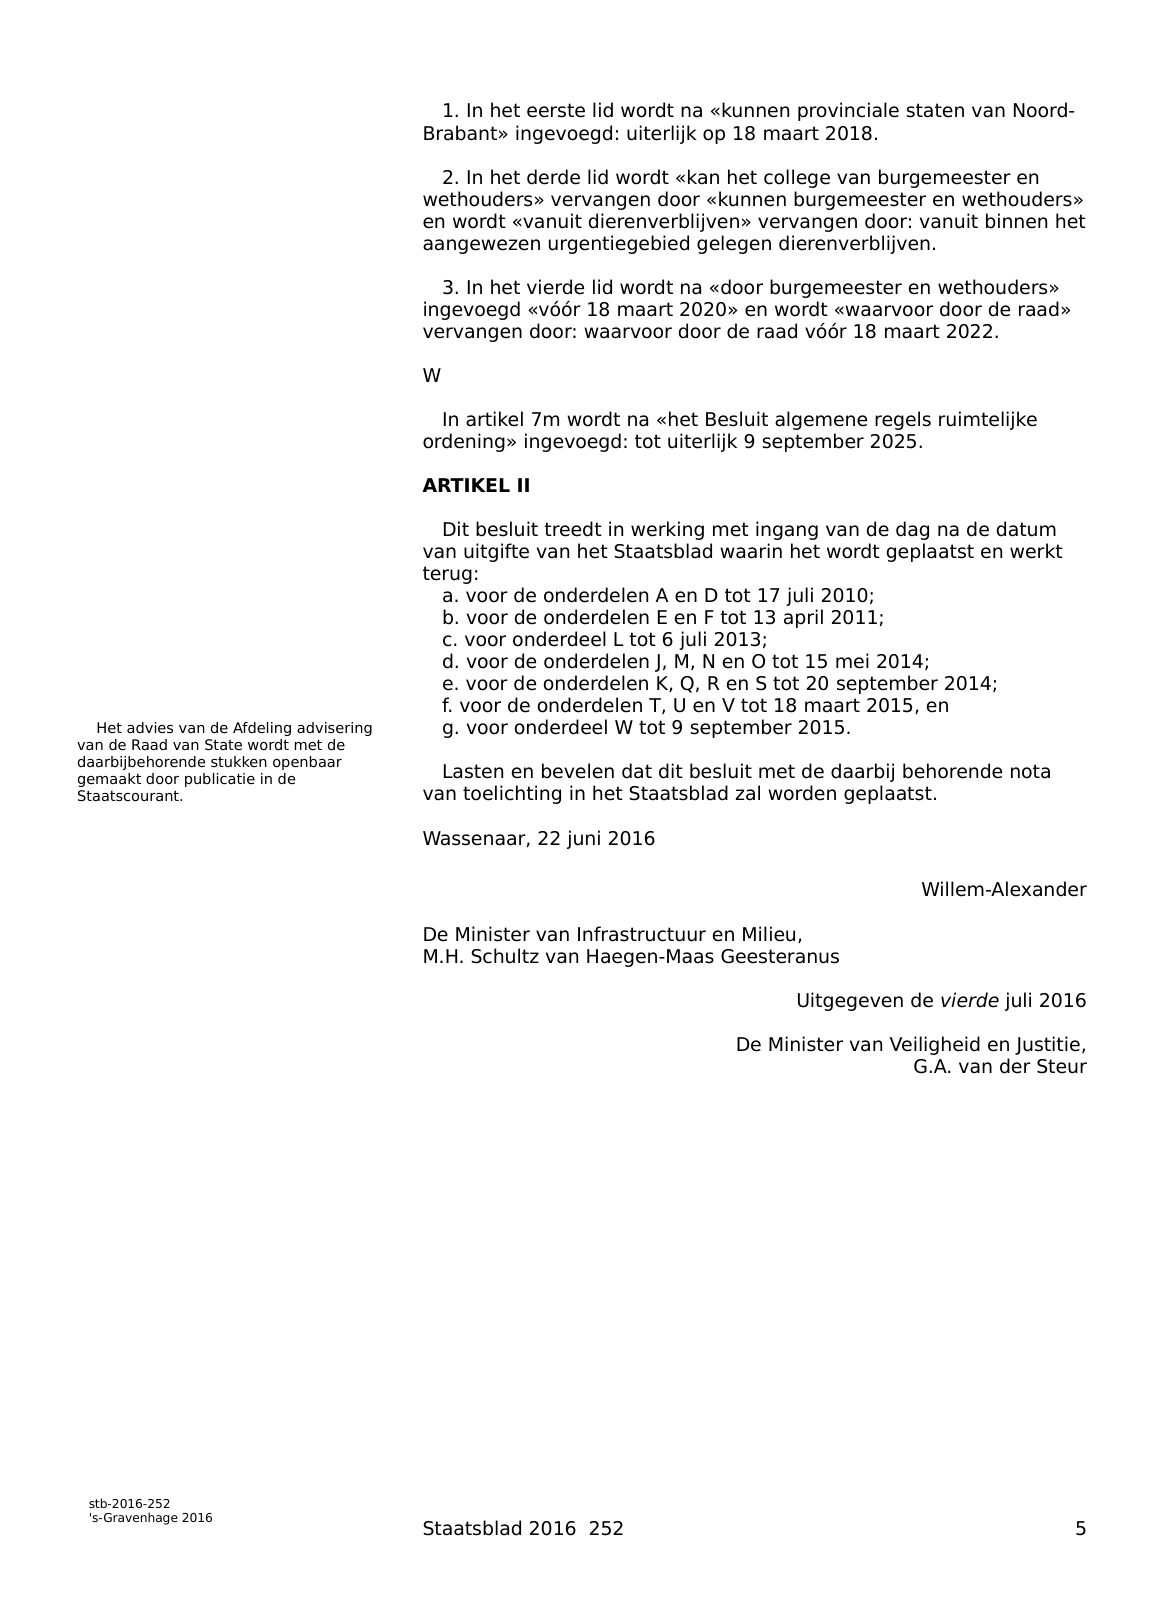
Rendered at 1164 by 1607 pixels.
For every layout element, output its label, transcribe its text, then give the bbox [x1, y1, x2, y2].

text c. voor onderdeel L tot 6 juli 2013; [422, 629, 1087, 651]
text Dit besluit treedt in werking met ingang van de dag na de datum van uitgifte van het Staatsblad waarin het wordt geplaatst en werkt terug: [422, 519, 1087, 585]
text Wassenaar, 22 juni 2016 [422, 827, 1087, 849]
text b. voor de onderdelen E en F tot 13 april 2011; [422, 607, 1087, 629]
text stb-2016-252 [88, 1497, 323, 1511]
text f. voor de onderdelen T, U en V tot 18 maart 2015, en [422, 695, 1087, 717]
text 1. In het eerste lid wordt na «kunnen provinciale staten van Noord-Brabant» ingevoegd: uiterlijk op 18 maart 2018. [422, 100, 1087, 144]
text d. voor de onderdelen J, M, N en O tot 15 mei 2014; [422, 651, 1087, 673]
text 2. In het derde lid wordt «kan het college van burgemeester en wethouders» vervangen door «kunnen burgemeester en wethouders» en wordt «vanuit dierenverblijven» vervangen door: vanuit binnen het aangewezen urgentiegebied gelegen dierenverblijven. [422, 167, 1087, 254]
text a. voor de onderdelen A en D tot 17 juli 2010; [422, 585, 1087, 607]
text g. voor onderdeel W tot 9 september 2015. [422, 717, 1087, 739]
text 's-Gravenhage 2016 [88, 1511, 323, 1525]
text De Minister van Infrastructuur en Milieu, M.H. Schultz van Haegen-Maas Geesteranus [422, 923, 1087, 967]
text 3. In het vierde lid wordt na «door burgemeester en wethouders» ingevoegd «vóór 18 maart 2020» en wordt «waarvoor door de raad» vervangen door: waarvoor door de raad vóór 18 maart 2022. [422, 277, 1087, 343]
text W [422, 365, 1087, 387]
text Uitgegeven de vierde juli 2016 [422, 990, 1087, 1012]
subtitle ARTIKEL II [422, 475, 1087, 497]
text Het advies van de Afdeling advisering van de Raad van State wordt met de daarbijbehorende stukken openbaar gemaakt door publicatie in de Staatscourant. [77, 720, 396, 805]
text In artikel 7m wordt na «het Besluit algemene regels ruimtelijke ordening» ingevoegd: tot uiterlijk 9 september 2025. [422, 409, 1087, 453]
text Lasten en bevelen dat dit besluit met de daarbij behorende nota van toelichting in het Staatsblad zal worden geplaatst. [422, 761, 1087, 805]
text e. voor de onderdelen K, Q, R en S tot 20 september 2014; [422, 673, 1087, 695]
text De Minister van Veiligheid en Justitie, G.A. van der Steur [422, 1034, 1087, 1078]
text Willem-Alexander [422, 879, 1087, 901]
